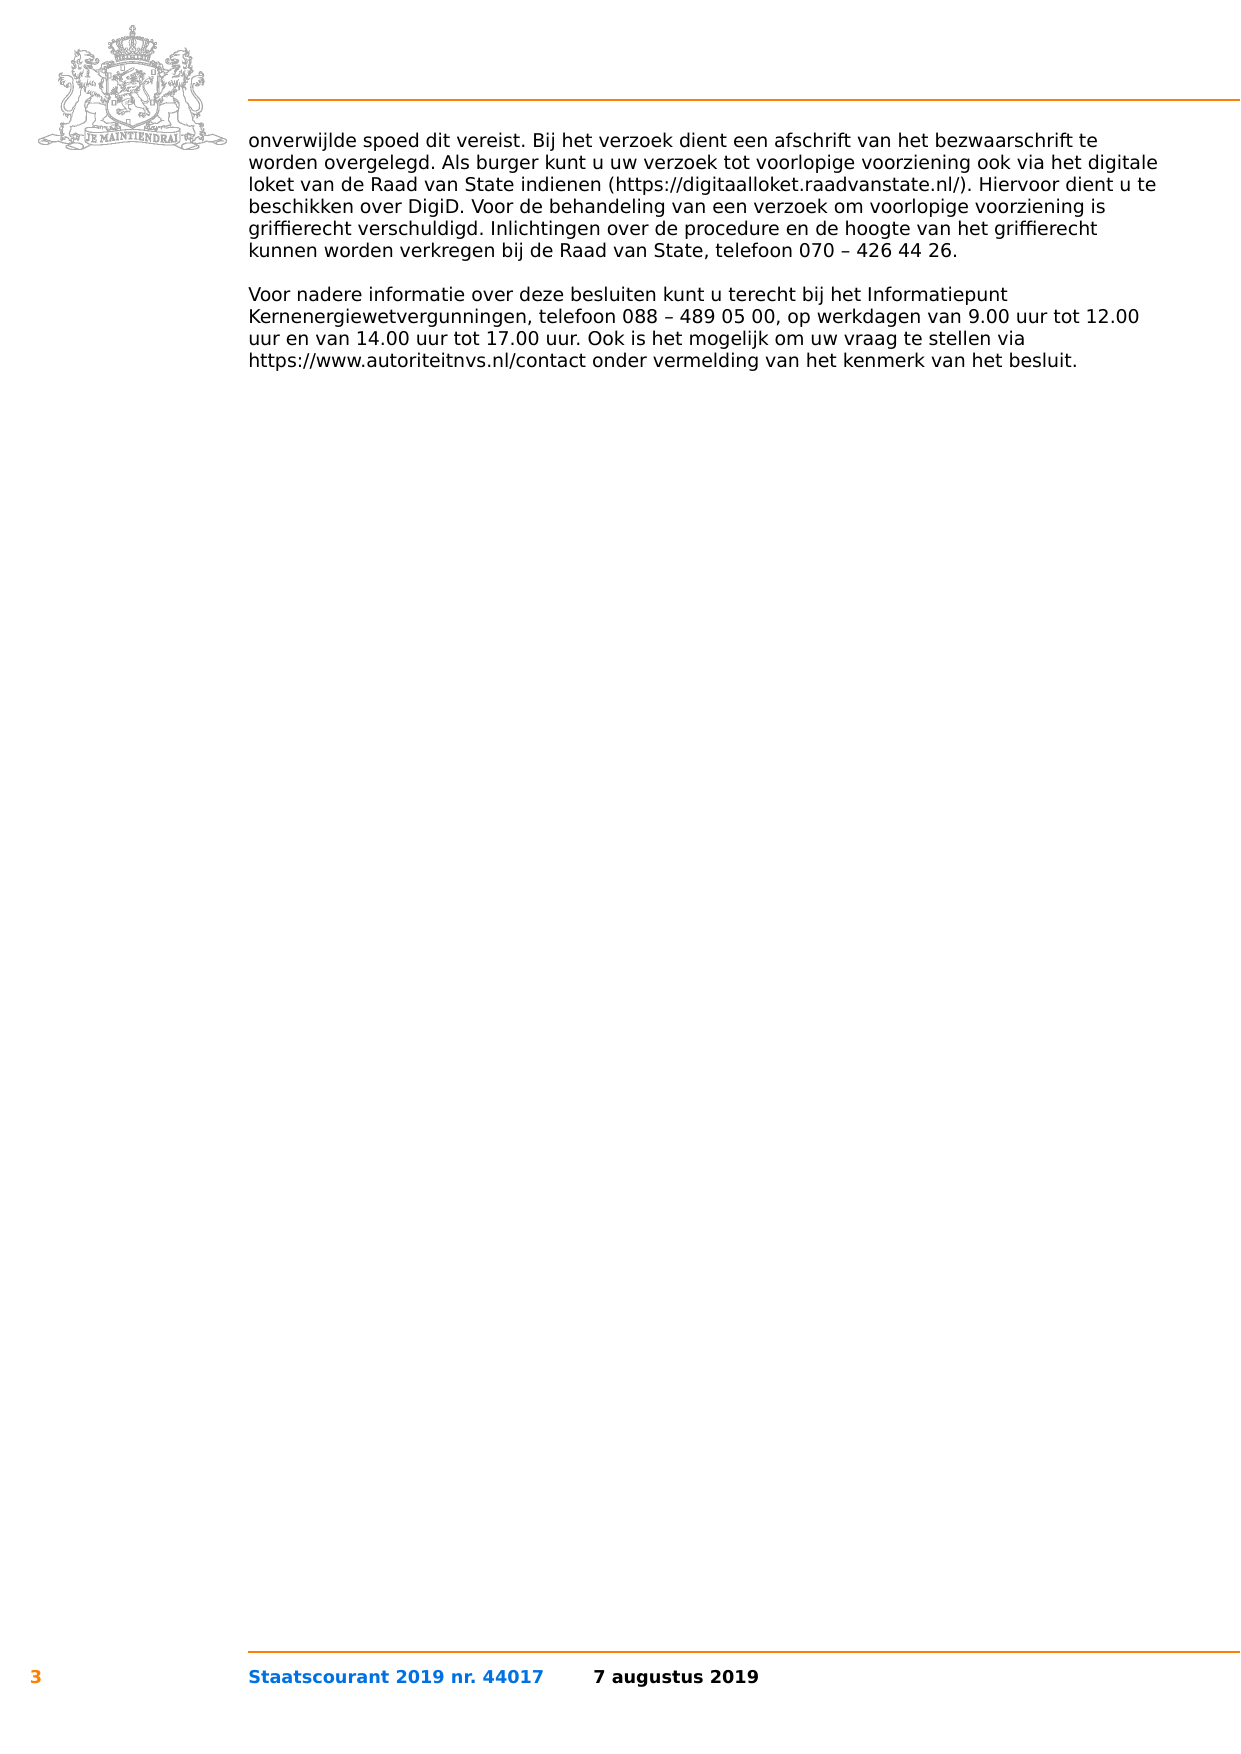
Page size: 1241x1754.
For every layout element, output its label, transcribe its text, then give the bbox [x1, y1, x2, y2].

picture [38, 25, 227, 150]
text Voor nadere informatie over deze besluiten kunt u terecht bij het Informatiepunt Kernenergiewetvergunningen, telefoon 088 – 489 05 00, op werkdagen van 9.00 uur tot 12.00 uur en van 14.00 uur tot 17.00 uur. Ook is het mogelijk om uw vraag te stellen via https://www.autoriteitnvs.nl/contact onder vermelding van het kenmerk van het besluit. [248, 284, 1163, 372]
text onverwijlde spoed dit vereist. Bij het verzoek dient een afschrift van het bezwaarschrift te worden overgelegd. Als burger kunt u uw verzoek tot voorlopige voorziening ook via het digitale loket van de Raad van State indienen (https://digitaalloket.raadvanstate.nl/). Hiervoor dient u te beschikken over DigiD. Voor de behandeling van een verzoek om voorlopige voorziening is griffierecht verschuldigd. Inlichtingen over de procedure en de hoogte van het griffierecht kunnen worden verkregen bij de Raad van State, telefoon 070 – 426 44 26. [248, 130, 1163, 262]
